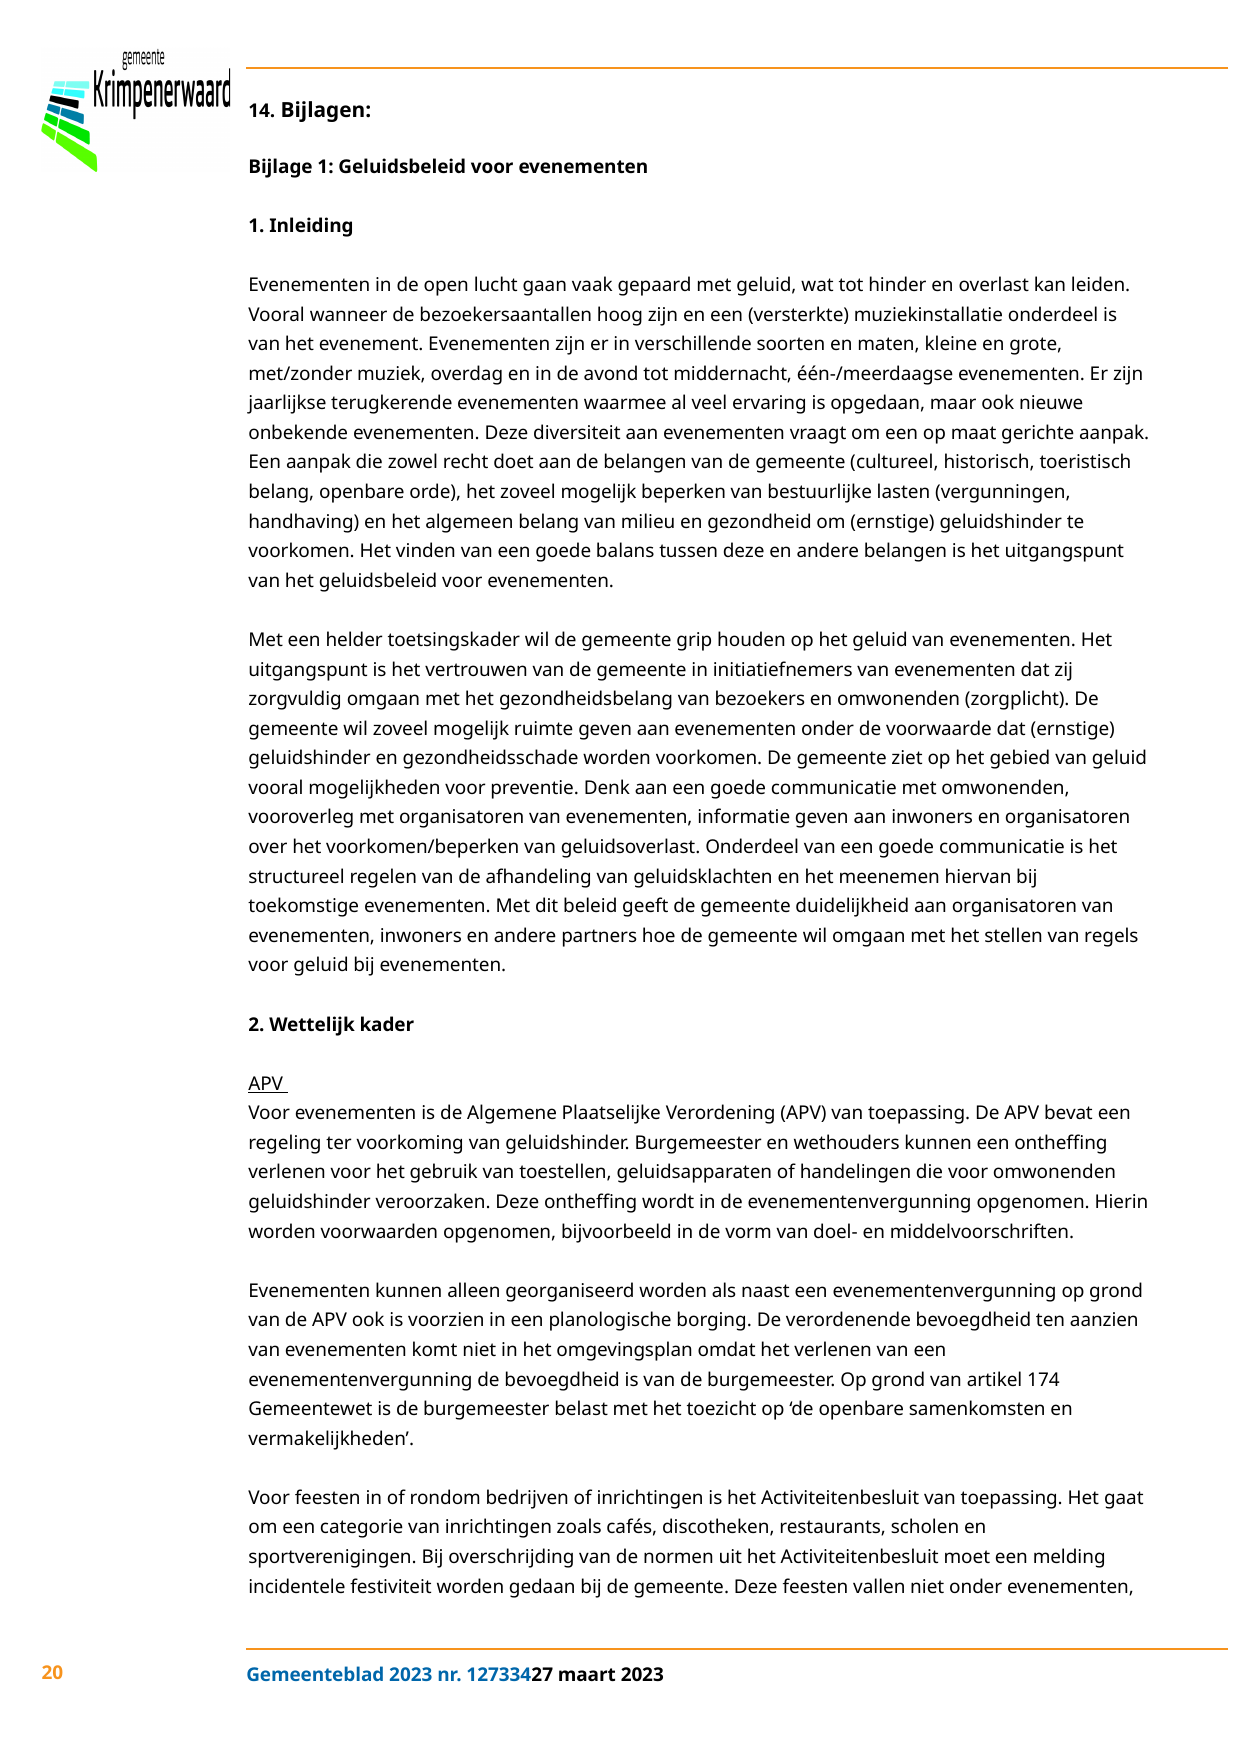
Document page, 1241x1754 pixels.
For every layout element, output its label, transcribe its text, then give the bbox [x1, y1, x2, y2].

text 2. Wettelijk kader [248, 1011, 1152, 1037]
text Met een helder toetsingskader wil de gemeente grip houden op het geluid van evenementen. Het uitgangspunt is het vertrouwen van de gemeente in initiatiefnemers van evenementen dat zij zorgvuldig omgaan met het gezondheidsbelang van bezoekers en omwonenden (zorgplicht). De gemeente wil zoveel mogelijk ruimte geven aan evenementen onder de voorwaarde dat (ernstige) geluidshinder en gezondheidsschade worden voorkomen. De gemeente ziet op het gebied van geluid vooral mogelijkheden voor preventie. Denk aan een goede communicatie met omwonenden, vooroverleg met organisatoren van evenementen, informatie geven aan inwoners en organisatoren over het voorkomen/beperken van geluidsoverlast. Onderdeel van een goede communicatie is het structureel regelen van de afhandeling van geluidsklachten en het meenemen hiervan bij toekomstige evenementen. Met dit beleid geeft de gemeente duidelijkheid aan organisatoren van evenementen, inwoners en andere partners hoe de gemeente wil omgaan met het stellen van regels voor geluid bij evenementen. [248, 626, 1152, 977]
text Evenementen kunnen alleen georganiseerd worden als naast een evenementenvergunning op grond van de APV ook is voorzien in een planologische borging. De verordenende bevoegdheid ten aanzien van evenementen komt niet in het omgevingsplan omdat het verlenen van een evenementenvergunning de bevoegdheid is van de burgemeester. Op grond van artikel 174 Gemeentewet is de burgemeester belast met het toezicht op ‘de openbare samenkomsten en vermakelijkheden’. [248, 1277, 1152, 1451]
text 1. Inleiding [248, 212, 1152, 238]
picture [41, 47, 231, 172]
text Bijlage 1: Geluidsbeleid voor evenementen [248, 153, 1152, 179]
text 14. Bijlagen: [248, 95, 1152, 123]
text Voor evenementen is de Algemene Plaatselijke Verordening (APV) van toepassing. De APV bevat een regeling ter voorkoming van geluidshinder. Burgemeester en wethouders kunnen een ontheffing verlenen voor het gebruik van toestellen, geluidsapparaten of handelingen die voor omwonenden geluidshinder veroorzaken. Deze ontheffing wordt in de evenementenvergunning opgenomen. Hierin worden voorwaarden opgenomen, bijvoorbeeld in de vorm van doel- en middelvoorschriften. [248, 1099, 1152, 1244]
text APV [248, 1070, 1152, 1096]
text Voor feesten in of rondom bedrijven of inrichtingen is het Activiteitenbesluit van toepassing. Het gaat om een categorie van inrichtingen zoals cafés, discotheken, restaurants, scholen en sportverenigingen. Bij overschrijding van de normen uit het Activiteitenbesluit moet een melding incidentele festiviteit worden gedaan bij de gemeente. Deze feesten vallen niet onder evenementen, [248, 1484, 1152, 1599]
text Evenementen in de open lucht gaan vaak gepaard met geluid, wat tot hinder en overlast kan leiden. Vooral wanneer de bezoekersaantallen hoog zijn en een (versterkte) muziekinstallatie onderdeel is van het evenement. Evenementen zijn er in verschillende soorten en maten, kleine en grote, met/zonder muziek, overdag en in de avond tot middernacht, één-/meerdaagse evenementen. Er zijn jaarlijkse terugkerende evenementen waarmee al veel ervaring is opgedaan, maar ook nieuwe onbekende evenementen. Deze diversiteit aan evenementen vraagt om een op maat gerichte aanpak. Een aanpak die zowel recht doet aan de belangen van de gemeente (cultureel, historisch, toeristisch belang, openbare orde), het zoveel mogelijk beperken van bestuurlijke lasten (vergunningen, handhaving) en het algemeen belang van milieu en gezondheid om (ernstige) geluidshinder te voorkomen. Het vinden van een goede balans tussen deze en andere belangen is het uitgangspunt van het geluidsbeleid voor evenementen. [248, 271, 1152, 593]
